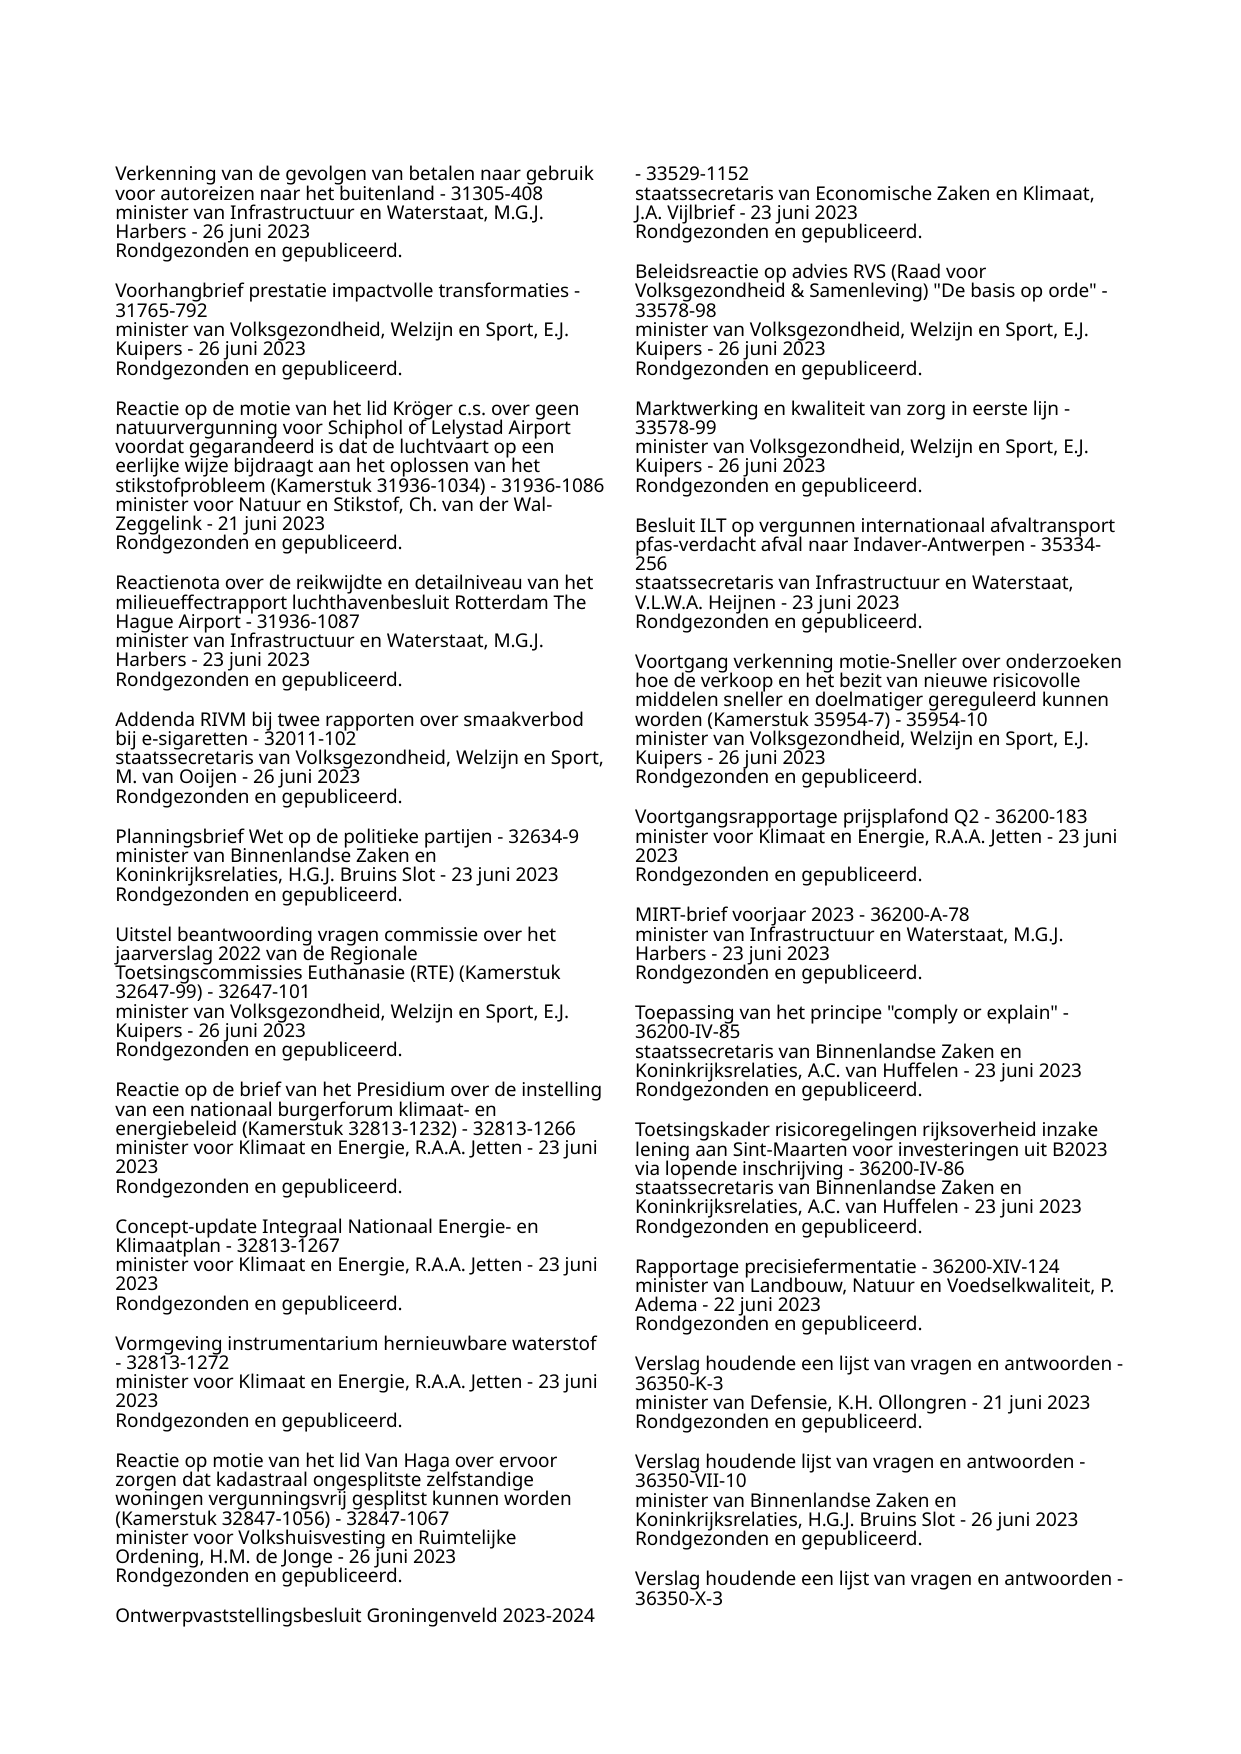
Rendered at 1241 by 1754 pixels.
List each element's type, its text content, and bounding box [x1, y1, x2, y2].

text minister voor Klimaat en Energie, R.A.A. Jetten - 23 juni 2023 [115, 1373, 605, 1412]
text Reactie op de motie van het lid Kröger c.s. over geen natuurvergunning voor Schiphol of Lelystad Airport voordat gegarandeerd is dat de luchtvaart op een eerlijke wijze bijdraagt aan het oplossen van het stikstofprobleem (Kamerstuk 31936-1034) - 31936-1086 [115, 399, 605, 496]
text Rondgezonden en gepubliceerd. [115, 1412, 605, 1431]
text Reactie op motie van het lid Van Haga over ervoor zorgen dat kadastraal ongesplitste zelfstandige woningen vergunningsvrij gesplitst kunnen worden (Kamerstuk 32847-1056) - 32847-1067 [115, 1452, 605, 1529]
text minister voor Volkshuisvesting en Ruimtelijke Ordening, H.M. de Jonge - 26 juni 2023 [115, 1529, 605, 1567]
text minister voor Klimaat en Energie, R.A.A. Jetten - 23 juni 2023 [635, 828, 1125, 866]
text Rondgezonden en gepubliceerd. [115, 1041, 605, 1061]
text Rondgezonden en gepubliceerd. [115, 534, 605, 554]
text Rondgezonden en gepubliceerd. [115, 1178, 605, 1197]
text Rondgezonden en gepubliceerd. [635, 768, 1125, 788]
text minister voor Klimaat en Energie, R.A.A. Jetten - 23 juni 2023 [115, 1139, 605, 1178]
text Voortgangsrapportage prijsplafond Q2 - 36200-183 [635, 808, 1125, 828]
text Ontwerpvaststellingsbesluit Groningenveld 2023-2024 [115, 1607, 605, 1627]
text staatssecretaris van Volksgezondheid, Welzijn en Sport, M. van Ooijen - 26 juni 2023 [115, 749, 605, 788]
text Rondgezonden en gepubliceerd. [635, 613, 1125, 632]
text minister van Infrastructuur en Waterstaat, M.G.J. Harbers - 23 juni 2023 [635, 926, 1125, 964]
text Toetsingskader risicoregelingen rijksoverheid inzake lening aan Sint-Maarten voor investeringen uit B2023 via lopende inschrijving - 36200-IV-86 [635, 1121, 1125, 1179]
text Uitstel beantwoording vragen commissie over het jaarverslag 2022 van de Regionale Toetsingscommissies Euthanasie (RTE) (Kamerstuk 32647-99) - 32647-101 [115, 926, 605, 1003]
text Verslag houdende een lijst van vragen en antwoorden - 36350-X-3 [635, 1570, 1125, 1609]
text minister voor Natuur en Stikstof, Ch. van der Wal-Zeggelink - 21 juni 2023 [115, 496, 605, 534]
text minister van Volksgezondheid, Welzijn en Sport, E.J. Kuipers - 26 juni 2023 [635, 321, 1125, 359]
text minister voor Klimaat en Energie, R.A.A. Jetten - 23 juni 2023 [115, 1256, 605, 1295]
text Verslag houdende een lijst van vragen en antwoorden - 36350-K-3 [635, 1355, 1125, 1394]
text Rondgezonden en gepubliceerd. [115, 671, 605, 690]
text Reactienota over de reikwijdte en detailniveau van het milieueffectrapport luchthavenbesluit Rotterdam The Hague Airport - 31936-1087 [115, 574, 605, 632]
text minister van Volksgezondheid, Welzijn en Sport, E.J. Kuipers - 26 juni 2023 [115, 321, 605, 359]
text Rondgezonden en gepubliceerd. [115, 359, 605, 379]
text Toepassing van het principe "comply or explain" - 36200-IV-85 [635, 1004, 1125, 1043]
text Verkenning van de gevolgen van betalen naar gebruik voor autoreizen naar het buitenland - 31305-408 [115, 165, 605, 204]
text Concept-update Integraal Nationaal Energie- en Klimaatplan - 32813-1267 [115, 1218, 605, 1256]
text minister van Binnenlandse Zaken en Koninkrijksrelaties, H.G.J. Bruins Slot - 23 juni 2023 [115, 847, 605, 886]
text Addenda RIVM bij twee rapporten over smaakverbod bij e-sigaretten - 32011-102 [115, 711, 605, 749]
text Rondgezonden en gepubliceerd. [635, 359, 1125, 379]
text minister van Landbouw, Natuur en Voedselkwaliteit, P. Adema - 22 juni 2023 [635, 1277, 1125, 1315]
text minister van Infrastructuur en Waterstaat, M.G.J. Harbers - 23 juni 2023 [115, 632, 605, 671]
text minister van Volksgezondheid, Welzijn en Sport, E.J. Kuipers - 26 juni 2023 [635, 438, 1125, 477]
text Rapportage precisiefermentatie - 36200-XIV-124 [635, 1258, 1125, 1277]
text Rondgezonden en gepubliceerd. [635, 1081, 1125, 1101]
text minister van Defensie, K.H. Ollongren - 21 juni 2023 [635, 1394, 1125, 1413]
text Rondgezonden en gepubliceerd. [635, 477, 1125, 496]
text staatssecretaris van Binnenlandse Zaken en Koninkrijksrelaties, A.C. van Huffelen - 23 juni 2023 [635, 1179, 1125, 1218]
text Verslag houdende lijst van vragen en antwoorden - 36350-VII-10 [635, 1453, 1125, 1492]
text Rondgezonden en gepubliceerd. [635, 866, 1125, 886]
text MIRT-brief voorjaar 2023 - 36200-A-78 [635, 906, 1125, 926]
text minister van Binnenlandse Zaken en Koninkrijksrelaties, H.G.J. Bruins Slot - 26 juni 2023 [635, 1492, 1125, 1530]
text minister van Volksgezondheid, Welzijn en Sport, E.J. Kuipers - 26 juni 2023 [635, 730, 1125, 768]
text staatssecretaris van Economische Zaken en Klimaat, J.A. Vijlbrief - 23 juni 2023 [635, 184, 1125, 223]
text Rondgezonden en gepubliceerd. [635, 1530, 1125, 1549]
text Besluit ILT op vergunnen internationaal afvaltransport pfas-verdacht afval naar Indaver-Antwerpen - 35334-256 [635, 517, 1125, 574]
text Planningsbrief Wet op de politieke partijen - 32634-9 [115, 828, 605, 847]
text Rondgezonden en gepubliceerd. [115, 886, 605, 905]
text Rondgezonden en gepubliceerd. [635, 1413, 1125, 1432]
text Rondgezonden en gepubliceerd. [635, 223, 1125, 242]
text Vormgeving instrumentarium hernieuwbare waterstof - 32813-1272 [115, 1335, 605, 1373]
text staatssecretaris van Binnenlandse Zaken en Koninkrijksrelaties, A.C. van Huffelen - 23 juni 2023 [635, 1043, 1125, 1081]
text Rondgezonden en gepubliceerd. [635, 964, 1125, 983]
text staatssecretaris van Infrastructuur en Waterstaat, V.L.W.A. Heijnen - 23 juni 2023 [635, 574, 1125, 613]
text minister van Infrastructuur en Waterstaat, M.G.J. Harbers - 26 juni 2023 [115, 204, 605, 242]
text Beleidsreactie op advies RVS (Raad voor Volksgezondheid & Samenleving) "De basis op orde" - 33578-98 [635, 263, 1125, 321]
text - 33529-1152 [635, 165, 1125, 184]
text Voorhangbrief prestatie impactvolle transformaties - 31765-792 [115, 282, 605, 321]
text Marktwerking en kwaliteit van zorg in eerste lijn - 33578-99 [635, 399, 1125, 438]
text Rondgezonden en gepubliceerd. [115, 242, 605, 262]
text Reactie op de brief van het Presidium over de instelling van een nationaal burgerforum klimaat- en energiebeleid (Kamerstuk 32813-1232) - 32813-1266 [115, 1081, 605, 1139]
text Rondgezonden en gepubliceerd. [635, 1315, 1125, 1335]
text Rondgezonden en gepubliceerd. [115, 788, 605, 807]
text Rondgezonden en gepubliceerd. [635, 1218, 1125, 1237]
text Rondgezonden en gepubliceerd. [115, 1295, 605, 1314]
text Voortgang verkenning motie-Sneller over onderzoeken hoe de verkoop en het bezit van nieuwe risicovolle middelen sneller en doelmatiger gereguleerd kunnen worden (Kamerstuk 35954-7) - 35954-10 [635, 653, 1125, 730]
text minister van Volksgezondheid, Welzijn en Sport, E.J. Kuipers - 26 juni 2023 [115, 1003, 605, 1041]
text Rondgezonden en gepubliceerd. [115, 1567, 605, 1587]
